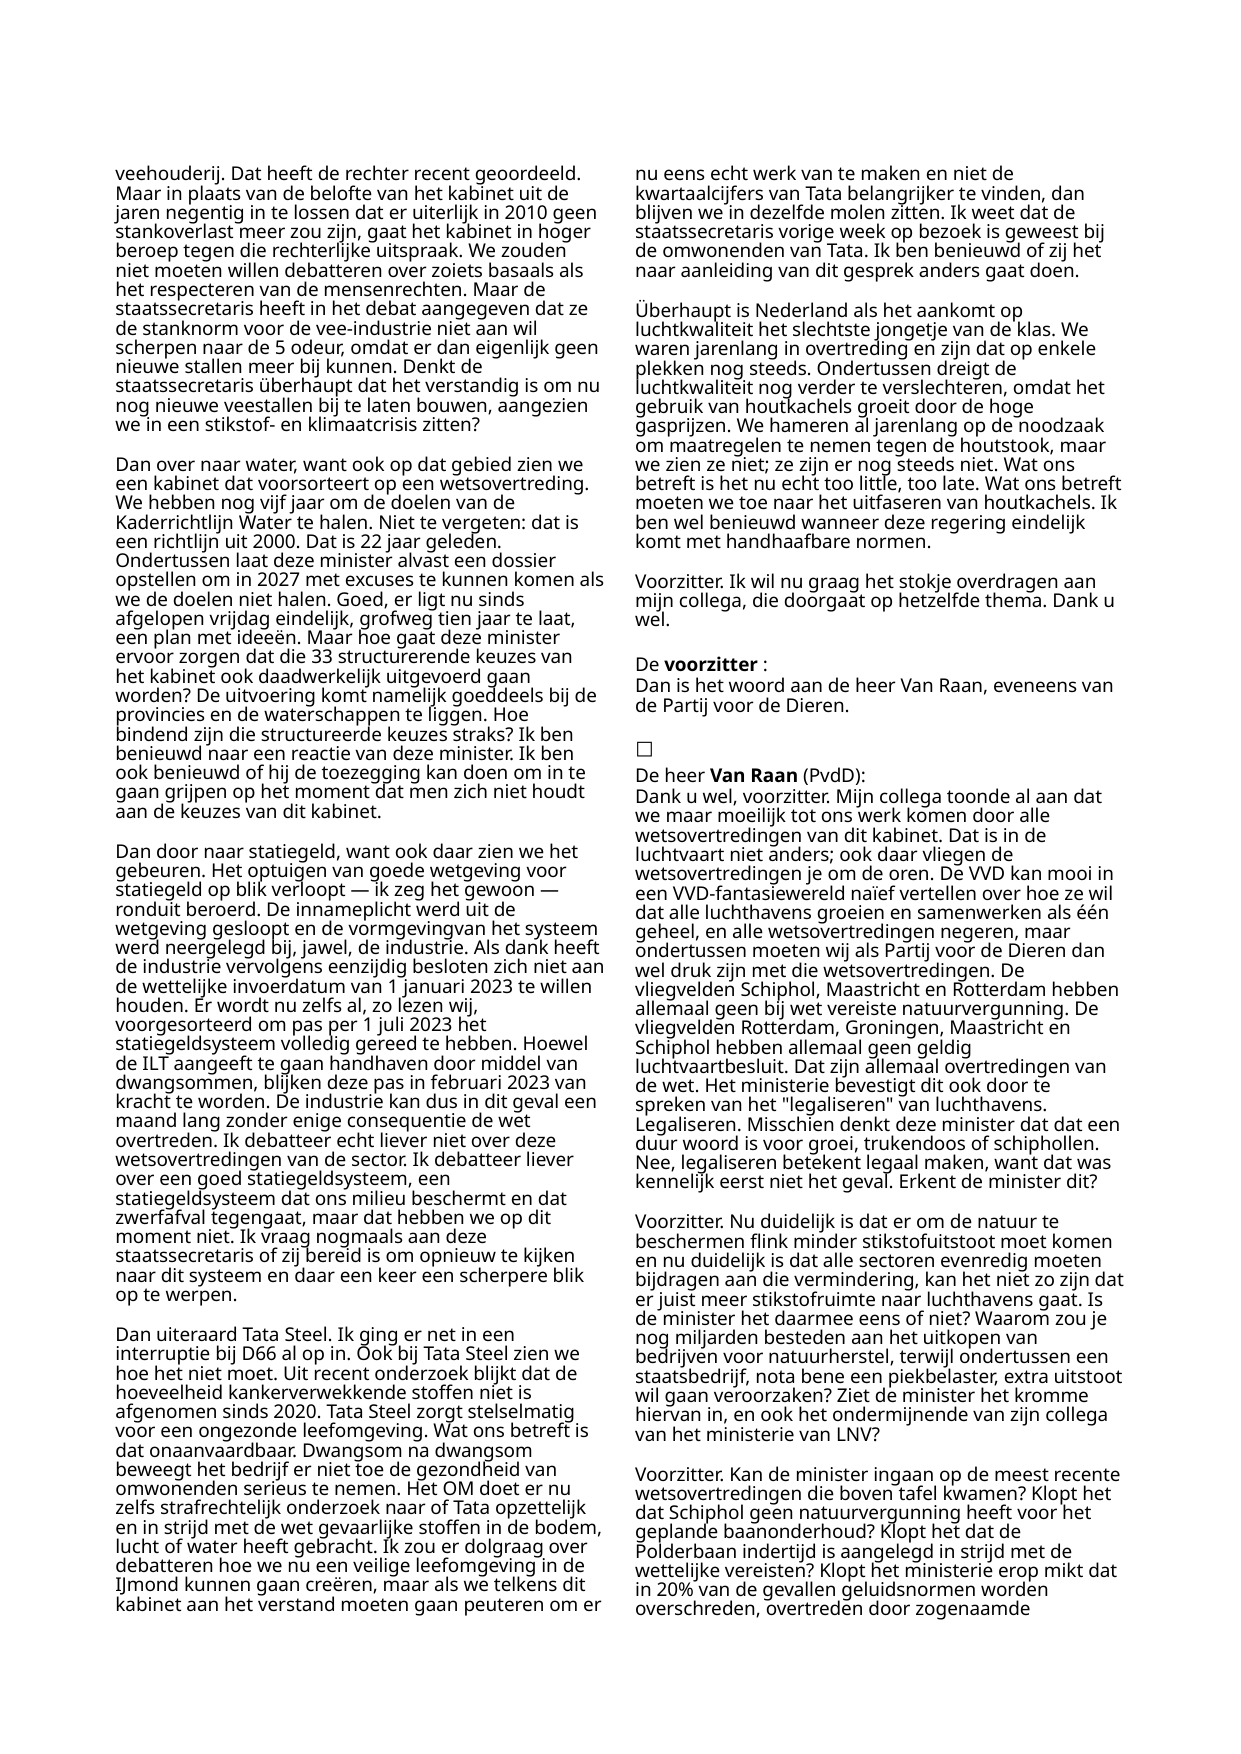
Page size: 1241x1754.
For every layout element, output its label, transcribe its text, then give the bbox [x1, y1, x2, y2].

text Dank u wel, voorzitter. Mijn collega toonde al aan dat we maar moeilijk tot ons werk komen door alle wetsovertredingen van dit kabinet. Dat is in de luchtvaart niet anders; ook daar vliegen de wetsovertredingen je om de oren. De VVD kan mooi in een VVD-fantasiewereld naïef vertellen over hoe ze wil dat alle luchthavens groeien en samenwerken als één geheel, en alle wetsovertredingen negeren, maar ondertussen moeten wij als Partij voor de Dieren dan wel druk zijn met die wetsovertredingen. De vliegvelden Schiphol, Maastricht en Rotterdam hebben allemaal geen bij wet vereiste natuurvergunning. De vliegvelden Rotterdam, Groningen, Maastricht en Schiphol hebben allemaal geen geldig luchtvaartbesluit. Dat zijn allemaal overtredingen van de wet. Het ministerie bevestigt dit ook door te spreken van het "legaliseren" van luchthavens. Legaliseren. Misschien denkt deze minister dat dat een duur woord is voor groei, trukendoos of schiphollen. Nee, legaliseren betekent legaal maken, want dat was kennelijk eerst niet het geval. Erkent de minister dit? [635, 788, 1125, 1193]
text Dan door naar statiegeld, want ook daar zien we het gebeuren. Het optuigen van goede wetgeving voor statiegeld op blik verloopt — ik zeg het gewoon — ronduit beroerd. De innameplicht werd uit de wetgeving gesloopt en de vormgevingvan het systeem werd neergelegd bij, jawel, de industrie. Als dank heeft de industrie vervolgens eenzijdig besloten zich niet aan de wettelijke invoerdatum van 1 januari 2023 te willen houden. Er wordt nu zelfs al, zo lezen wij, voorgesorteerd om pas per 1 juli 2023 het statiegeldsysteem volledig gereed te hebben. Hoewel de ILT aangeeft te gaan handhaven door middel van dwangsommen, blijken deze pas in februari 2023 van kracht te worden. De industrie kan dus in dit geval een maand lang zonder enige consequentie de wet overtreden. Ik debatteer echt liever niet over deze wetsovertredingen van de sector. Ik debatteer liever over een goed statiegeldsysteem, een statiegeldsysteem dat ons milieu beschermt en dat zwerfafval tegengaat, maar dat hebben we op dit moment niet. Ik vraag nogmaals aan deze staatssecretaris of zij bereid is om opnieuw te kijken naar dit systeem en daar een keer een scherpere blik op te werpen. [115, 843, 605, 1305]
text Dan uiteraard Tata Steel. Ik ging er net in een interruptie bij D66 al op in. Ook bij Tata Steel zien we hoe het niet moet. Uit recent onderzoek blijkt dat de hoeveelheid kankerverwekkende stoffen niet is afgenomen sinds 2020. Tata Steel zorgt stelselmatig voor een ongezonde leefomgeving. Wat ons betreft is dat onaanvaardbaar. Dwangsom na dwangsom beweegt het bedrijf er niet toe de gezondheid van omwonenden serieus te nemen. Het OM doet er nu zelfs strafrechtelijk onderzoek naar of Tata opzettelijk en in strijd met de wet gevaarlijke stoffen in de bodem, lucht of water heeft gebracht. Ik zou er dolgraag over debatteren hoe we nu een veilige leefomgeving in de IJmond kunnen gaan creëren, maar als we telkens dit kabinet aan het verstand moeten gaan peuteren om er [115, 1326, 605, 1615]
text Dan is het woord aan de heer Van Raan, eveneens van de Partij voor de Dieren. [635, 677, 1125, 716]
text Voorzitter. Nu duidelijk is dat er om de natuur te beschermen flink minder stikstofuitstoot moet komen en nu duidelijk is dat alle sectoren evenredig moeten bijdragen aan die vermindering, kan het niet zo zijn dat er juist meer stikstofruimte naar luchthavens gaat. Is de minister het daarmee eens of niet? Waarom zou je nog miljarden besteden aan het uitkopen van bedrijven voor natuurherstel, terwijl ondertussen een staatsbedrijf, nota bene een piekbelaster, extra uitstoot wil gaan veroorzaken? Ziet de minister het kromme hiervan in, en ook het ondermijnende van zijn collega van het ministerie van LNV? [635, 1213, 1125, 1445]
text ⬜ [635, 737, 1125, 762]
text Dan over naar water, want ook op dat gebied zien we een kabinet dat voorsorteert op een wetsovertreding. We hebben nog vijf jaar om de doelen van de Kaderrichtlijn Water te halen. Niet te vergeten: dat is een richtlijn uit 2000. Dat is 22 jaar geleden. Ondertussen laat deze minister alvast een dossier opstellen om in 2027 met excuses te kunnen komen als we de doelen niet halen. Goed, er ligt nu sinds afgelopen vrijdag eindelijk, grofweg tien jaar te laat, een plan met ideeën. Maar hoe gaat deze minister ervoor zorgen dat die 33 structurerende keuzes van het kabinet ook daadwerkelijk uitgevoerd gaan worden? De uitvoering komt namelijk goeddeels bij de provincies en de waterschappen te liggen. Hoe bindend zijn die structureerde keuzes straks? Ik ben benieuwd naar een reactie van deze minister. Ik ben ook benieuwd of hij de toezegging kan doen om in te gaan grijpen op het moment dat men zich niet houdt aan de keuzes van dit kabinet. [115, 456, 605, 822]
text Überhaupt is Nederland als het aankomt op luchtkwaliteit het slechtste jongetje van de klas. We waren jarenlang in overtreding en zijn dat op enkele plekken nog steeds. Ondertussen dreigt de luchtkwaliteit nog verder te verslechteren, omdat het gebruik van houtkachels groeit door de hoge gasprijzen. We hameren al jarenlang op de noodzaak om maatregelen te nemen tegen de houtstook, maar we zien ze niet; ze zijn er nog steeds niet. Wat ons betreft is het nu echt too little, too late. Wat ons betreft moeten we toe naar het uitfaseren van houtkachels. Ik ben wel benieuwd wanneer deze regering eindelijk komt met handhaafbare normen. [635, 302, 1125, 552]
text nu eens echt werk van te maken en niet de kwartaalcijfers van Tata belangrijker te vinden, dan blijven we in dezelfde molen zitten. Ik weet dat de staatssecretaris vorige week op bezoek is geweest bij de omwonenden van Tata. Ik ben benieuwd of zij het naar aanleiding van dit gesprek anders gaat doen. [635, 165, 1125, 281]
text Voorzitter. Ik wil nu graag het stokje overdragen aan mijn collega, die doorgaat op hetzelfde thema. Dank u wel. [635, 573, 1125, 631]
text De voorzitter : [635, 652, 1125, 677]
text Voorzitter. Kan de minister ingaan op de meest recente wetsovertredingen die boven tafel kwamen? Klopt het dat Schiphol geen natuurvergunning heeft voor het geplande baanonderhoud? Klopt het dat de Polderbaan indertijd is aangelegd in strijd met de wettelijke vereisten? Klopt het ministerie erop mikt dat in 20% van de gevallen geluidsnormen worden overschreden, overtreden door zogenaamde [635, 1466, 1125, 1620]
text veehouderij. Dat heeft de rechter recent geoordeeld. Maar in plaats van de belofte van het kabinet uit de jaren negentig in te lossen dat er uiterlijk in 2010 geen stankoverlast meer zou zijn, gaat het kabinet in hoger beroep tegen die rechterlijke uitspraak. We zouden niet moeten willen debatteren over zoiets basaals als het respecteren van de mensenrechten. Maar de staatssecretaris heeft in het debat aangegeven dat ze de stanknorm voor de vee-industrie niet aan wil scherpen naar de 5 odeur, omdat er dan eigenlijk geen nieuwe stallen meer bij kunnen. Denkt de staatssecretaris überhaupt dat het verstandig is om nu nog nieuwe veestallen bij te laten bouwen, aangezien we in een stikstof- en klimaatcrisis zitten? [115, 165, 605, 435]
text De heer Van Raan (PvdD): [635, 762, 1125, 788]
